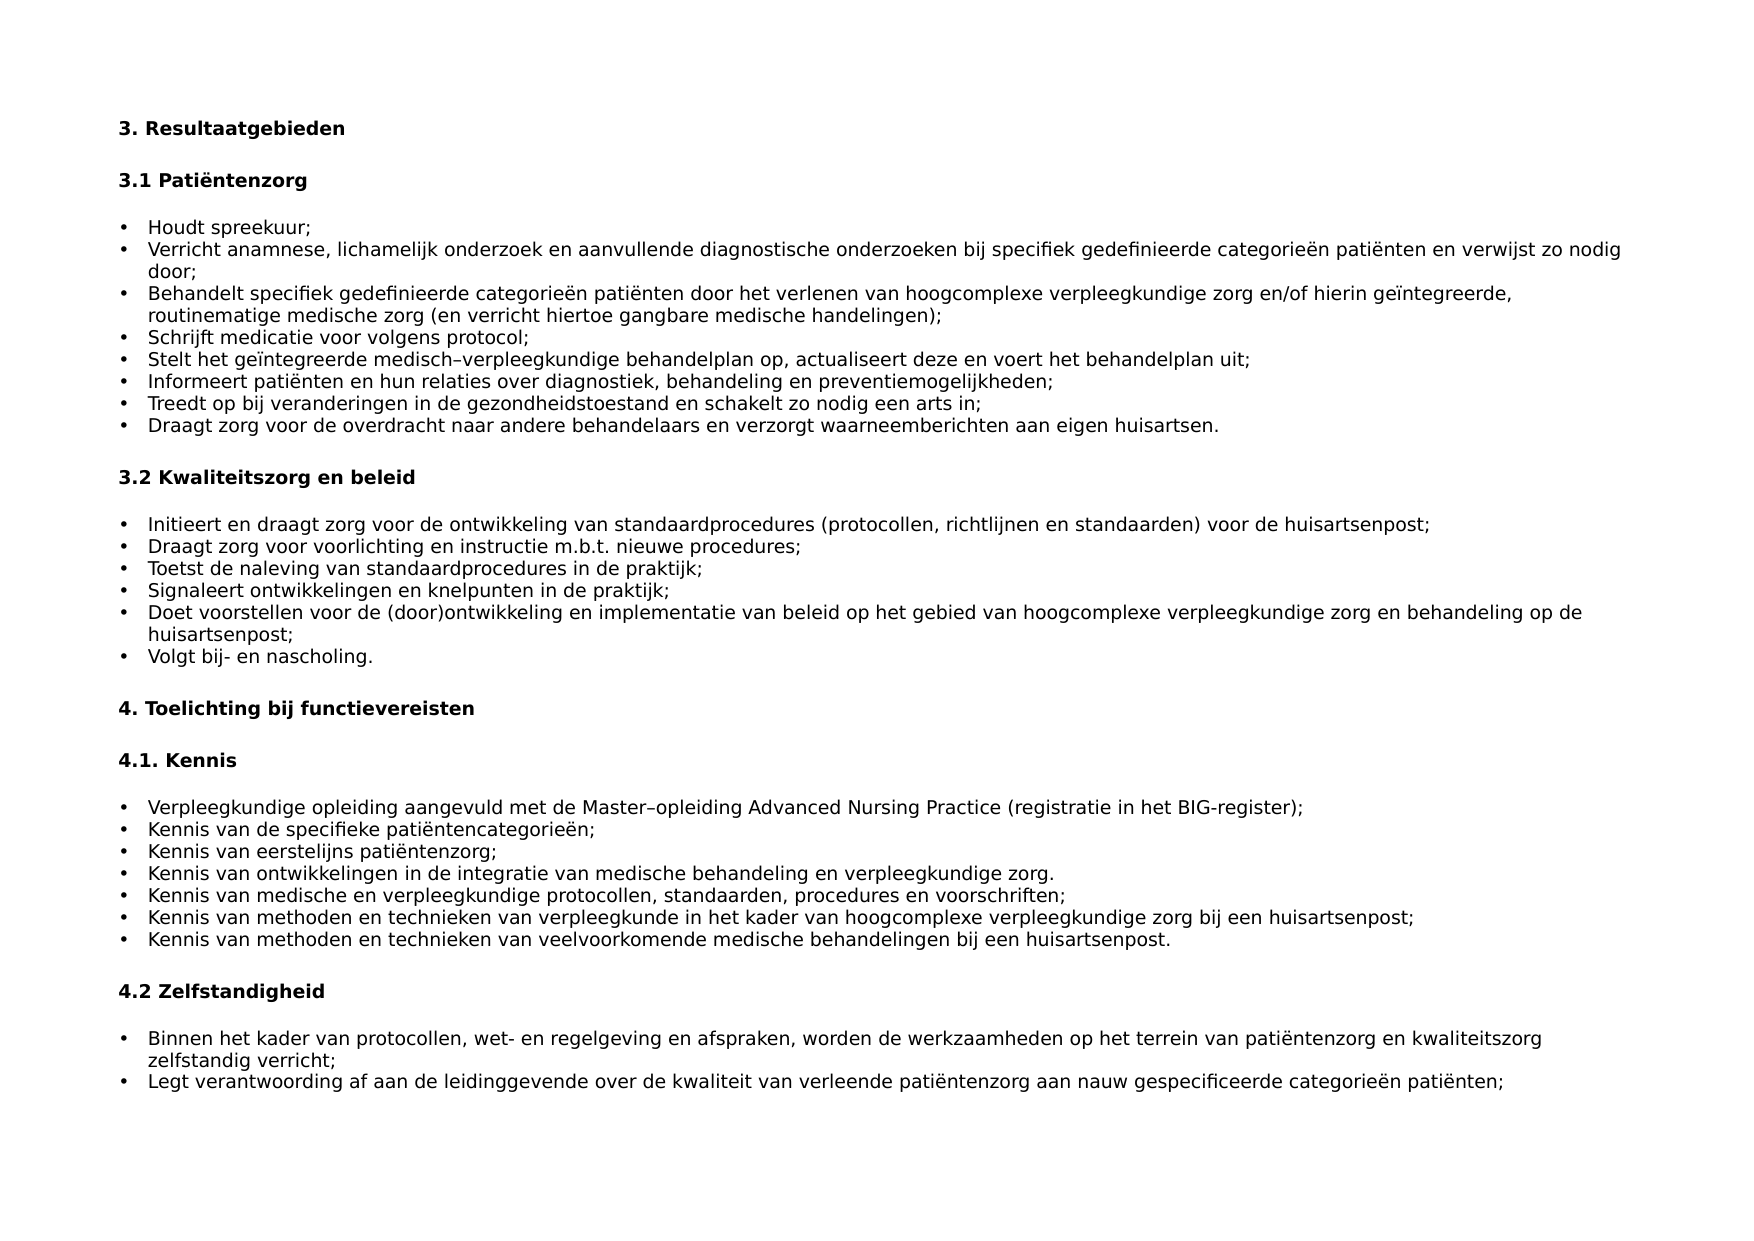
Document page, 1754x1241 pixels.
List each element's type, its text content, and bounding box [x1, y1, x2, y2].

subtitle 4.1. Kennis [118, 750, 1636, 772]
text • Kennis van de specifieke patiëntencategorieën; [118, 819, 1636, 841]
text • Legt verantwoording af aan de leidinggevende over de kwaliteit van verleende patiëntenzorg aan nauw gespecificeerde categorieën patiënten; [118, 1071, 1636, 1093]
text • Initieert en draagt zorg voor de ontwikkeling van standaardprocedures (protocollen, richtlijnen en standaarden) voor de huisartsenpost; [118, 514, 1636, 536]
text • Kennis van medische en verpleegkundige protocollen, standaarden, procedures en voorschriften; [118, 884, 1636, 907]
text • Kennis van ontwikkelingen in de integratie van medische behandeling en verpleegkundige zorg. [118, 863, 1636, 884]
text • Houdt spreekuur; [118, 217, 1636, 239]
text • Volgt bij- en nascholing. [118, 646, 1636, 668]
text • Kennis van eerstelijns patiëntenzorg; [118, 841, 1636, 863]
text • Kennis van methoden en technieken van verpleegkunde in het kader van hoogcomplexe verpleegkundige zorg bij een huisartsenpost; [118, 907, 1636, 928]
subtitle 3.2 Kwaliteitszorg en beleid [118, 467, 1636, 489]
text • Informeert patiënten en hun relaties over diagnostiek, behandeling en preventiemogelijkheden; [118, 371, 1636, 393]
text • Draagt zorg voor de overdracht naar andere behandelaars en verzorgt waarneemberichten aan eigen huisartsen. [118, 415, 1636, 437]
text • Schrijft medicatie voor volgens protocol; [118, 327, 1636, 349]
text • Behandelt specifiek gedefinieerde categorieën patiënten door het verlenen van hoogcomplexe verpleegkundige zorg en/of hierin geïntegreerde, routinematige medische zorg (en verricht hiertoe gangbare medische handelingen); [118, 283, 1636, 327]
text • Draagt zorg voor voorlichting en instructie m.b.t. nieuwe procedures; [118, 536, 1636, 558]
text • Toetst de naleving van standaardprocedures in de praktijk; [118, 558, 1636, 580]
text • Verricht anamnese, lichamelijk onderzoek en aanvullende diagnostische onderzoeken bij specifiek gedefinieerde categorieën patiënten en verwijst zo nodig door; [118, 239, 1636, 283]
subtitle 3.1 Patiëntenzorg [118, 170, 1636, 192]
subtitle 3. Resultaatgebieden [118, 118, 1636, 140]
subtitle 4. Toelichting bij functievereisten [118, 698, 1636, 720]
text • Stelt het geïntegreerde medisch–verpleegkundige behandelplan op, actualiseert deze en voert het behandelplan uit; [118, 349, 1636, 371]
text • Verpleegkundige opleiding aangevuld met de Master–opleiding Advanced Nursing Practice (registratie in het BIG-register); [118, 797, 1636, 819]
text • Signaleert ontwikkelingen en knelpunten in de praktijk; [118, 580, 1636, 602]
text • Treedt op bij veranderingen in de gezondheidstoestand en schakelt zo nodig een arts in; [118, 393, 1636, 415]
text • Kennis van methoden en technieken van veelvoorkomende medische behandelingen bij een huisartsenpost. [118, 928, 1636, 951]
subtitle 4.2 Zelfstandigheid [118, 981, 1636, 1002]
text • Binnen het kader van protocollen, wet- en regelgeving en afspraken, worden de werkzaamheden op het terrein van patiëntenzorg en kwaliteitszorg zelfstandig verricht; [118, 1027, 1636, 1071]
text • Doet voorstellen voor de (door)ontwikkeling en implementatie van beleid op het gebied van hoogcomplexe verpleegkundige zorg en behandeling op de huisartsenpost; [118, 602, 1636, 646]
